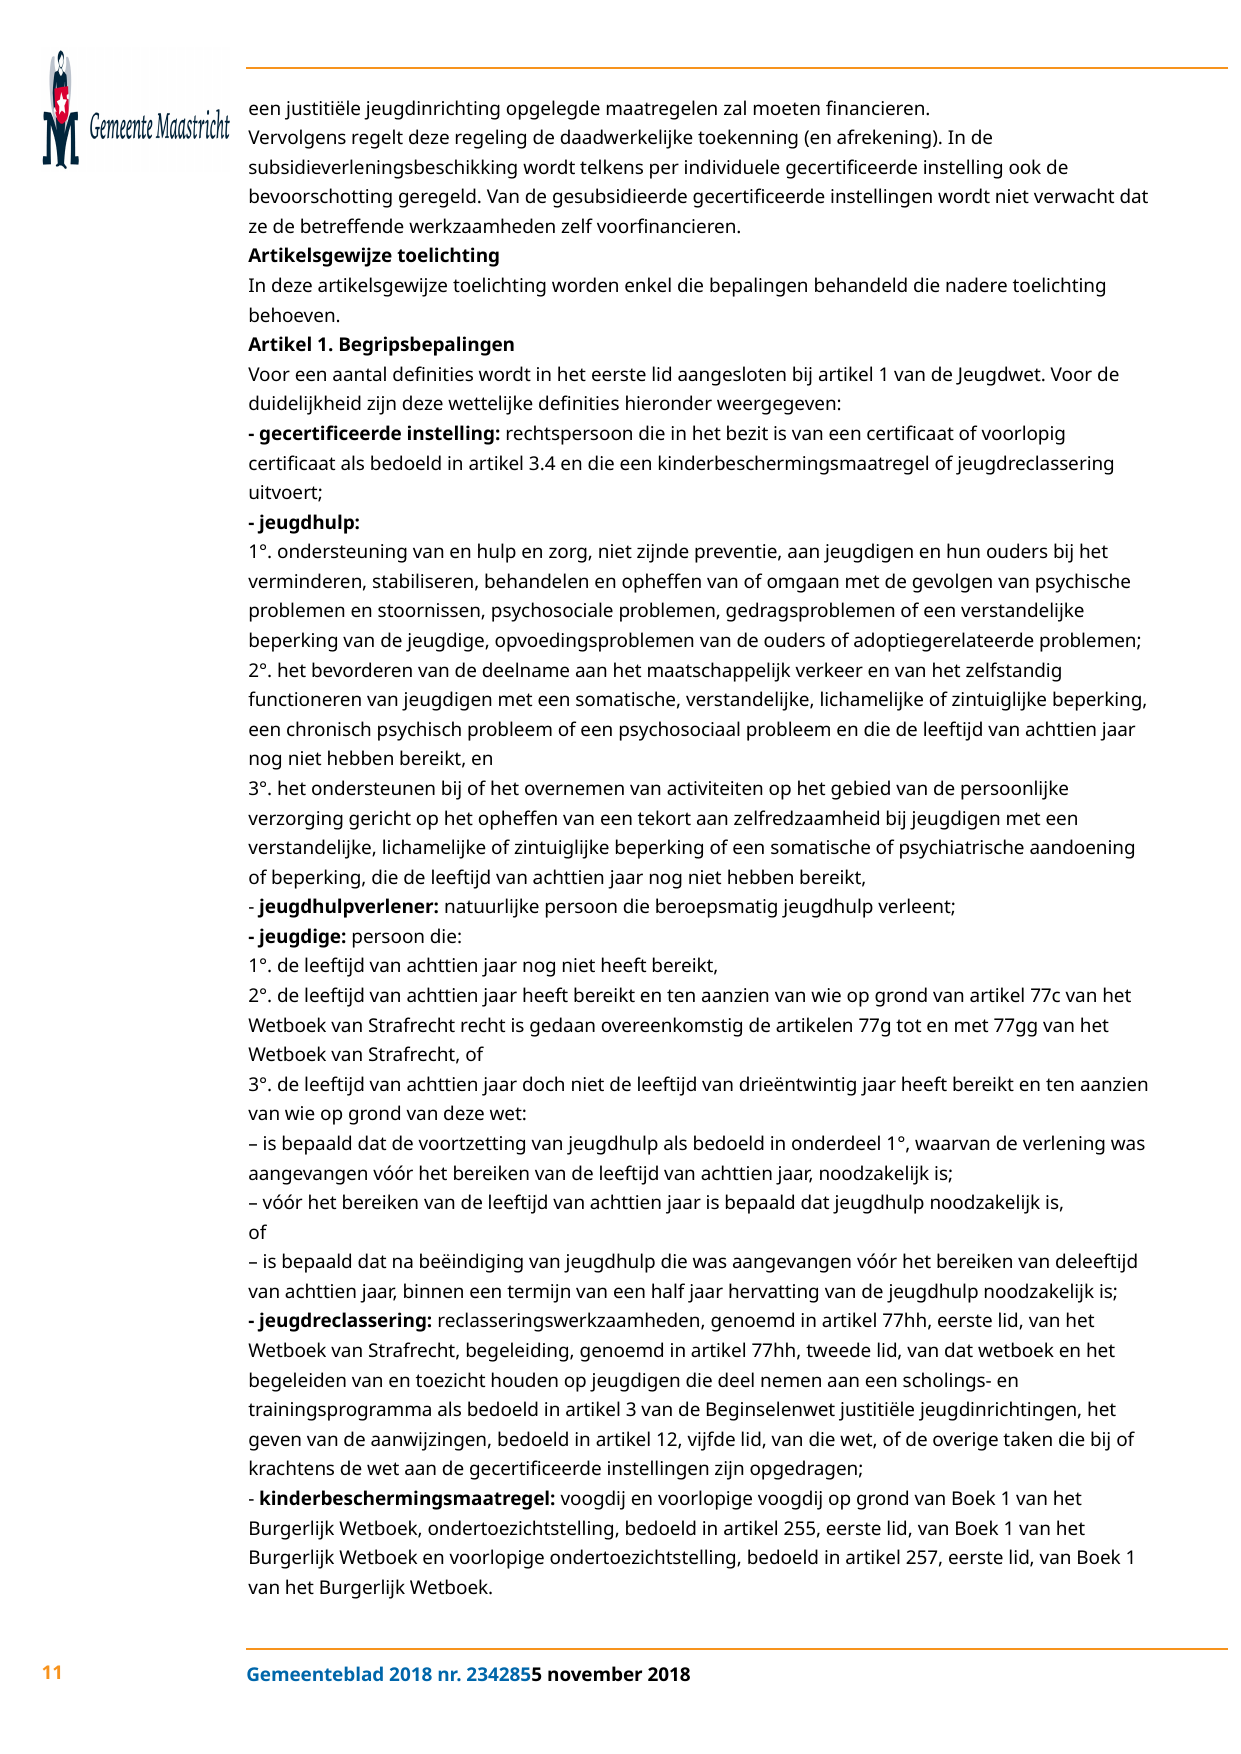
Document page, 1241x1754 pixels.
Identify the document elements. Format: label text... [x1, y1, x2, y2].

text – is bepaald dat na beëindiging van jeugdhulp die was aangevangen vóór het bereiken van deleeftijd van achttien jaar, binnen een termijn van een half jaar hervatting van de jeugdhulp noodzakelijk is; [248, 1248, 1152, 1304]
text - gecertificeerde instelling: rechtspersoon die in het bezit is van een certificaat of voorlopig certificaat als bedoeld in artikel 3.4 en die een kinderbeschermingsmaatregel of jeugdreclassering uitvoert; [248, 420, 1152, 505]
text In deze artikelsgewijze toelichting worden enkel die bepalingen behandeld die nadere toelichting behoeven. [248, 272, 1152, 328]
text 3°. het ondersteunen bij of het overnemen van activiteiten op het gebied van de persoonlijke verzorging gericht op het opheffen van een tekort aan zelfredzaamheid bij jeugdigen met een verstandelijke, lichamelijke of zintuiglijke beperking of een somatische of psychiatrische aandoening of beperking, die de leeftijd van achttien jaar nog niet hebben bereikt, [248, 775, 1152, 890]
text Vervolgens regelt deze regeling de daadwerkelijke toekenning (en afrekening). In de subsidieverleningsbeschikking wordt telkens per individuele gecertificeerde instelling ook de bevoorschotting geregeld. Van de gesubsidieerde gecertificeerde instellingen wordt niet verwacht dat ze de betreffende werkzaamheden zelf voorfinancieren. [248, 124, 1152, 239]
text een justitiële jeugdinrichting opgelegde maatregelen zal moeten financieren. [248, 95, 1152, 121]
text 2°. het bevorderen van de deelname aan het maatschappelijk verkeer en van het zelfstandig functioneren van jeugdigen met een somatische, verstandelijke, lichamelijke of zintuiglijke beperking, een chronisch psychisch probleem of een psychosociaal probleem en die de leeftijd van achttien jaar nog niet hebben bereikt, en [248, 657, 1152, 771]
text - kinderbeschermingsmaatregel: voogdij en voorlopige voogdij op grond van Boek 1 van het Burgerlijk Wetboek, ondertoezichtstelling, bedoeld in artikel 255, eerste lid, van Boek 1 van het Burgerlijk Wetboek en voorlopige ondertoezichtstelling, bedoeld in artikel 257, eerste lid, van Boek 1 van het Burgerlijk Wetboek. [248, 1485, 1152, 1600]
text 2°. de leeftijd van achttien jaar heeft bereikt en ten aanzien van wie op grond van artikel 77c van het Wetboek van Strafrecht recht is gedaan overeenkomstig de artikelen 77g tot en met 77gg van het Wetboek van Strafrecht, of [248, 982, 1152, 1067]
text - jeugdhulp: [248, 509, 1152, 535]
text - jeugdreclassering: reclasseringswerkzaamheden, genoemd in artikel 77hh, eerste lid, van het Wetboek van Strafrecht, begeleiding, genoemd in artikel 77hh, tweede lid, van dat wetboek en het begeleiden van en toezicht houden op jeugdigen die deel nemen aan een scholings- en trainingsprogramma als bedoeld in artikel 3 van de Beginselenwet justitiële jeugdinrichtingen, het geven van de aanwijzingen, bedoeld in artikel 12, vijfde lid, van die wet, of de overige taken die bij of krachtens de wet aan de gecertificeerde instellingen zijn opgedragen; [248, 1308, 1152, 1481]
text - jeugdige: persoon die: [248, 923, 1152, 949]
text - jeugdhulpverlener: natuurlijke persoon die beroepsmatig jeugdhulp verleent; [248, 893, 1152, 919]
text 1°. ondersteuning van en hulp en zorg, niet zijnde preventie, aan jeugdigen en hun ouders bij het verminderen, stabiliseren, behandelen en opheffen van of omgaan met de gevolgen van psychische problemen en stoornissen, psychosociale problemen, gedragsproblemen of een verstandelijke beperking van de jeugdige, opvoedingsproblemen van de ouders of adoptiegerelateerde problemen; [248, 538, 1152, 653]
text of [248, 1219, 1152, 1245]
text Artikel 1. Begripsbepalingen [248, 331, 1152, 357]
text duidelijkheid zijn deze wettelijke definities hieronder weergegeven: [248, 391, 1152, 416]
text 1°. de leeftijd van achttien jaar nog niet heeft bereikt, [248, 953, 1152, 978]
text – vóór het bereiken van de leeftijd van achttien jaar is bepaald dat jeugdhulp noodzakelijk is, [248, 1189, 1152, 1215]
text 3°. de leeftijd van achttien jaar doch niet de leeftijd van drieëntwintig jaar heeft bereikt en ten aanzien van wie op grond van deze wet: [248, 1071, 1152, 1126]
text Voor een aantal definities wordt in het eerste lid aangesloten bij artikel 1 van de Jeugdwet. Voor de [248, 361, 1152, 387]
text Artikelsgewijze toelichting [248, 243, 1152, 268]
text – is bepaald dat de voortzetting van jeugdhulp als bedoeld in onderdeel 1°, waarvan de verlening was aangevangen vóór het bereiken van de leeftijd van achttien jaar, noodzakelijk is; [248, 1130, 1152, 1186]
picture [41, 47, 231, 172]
